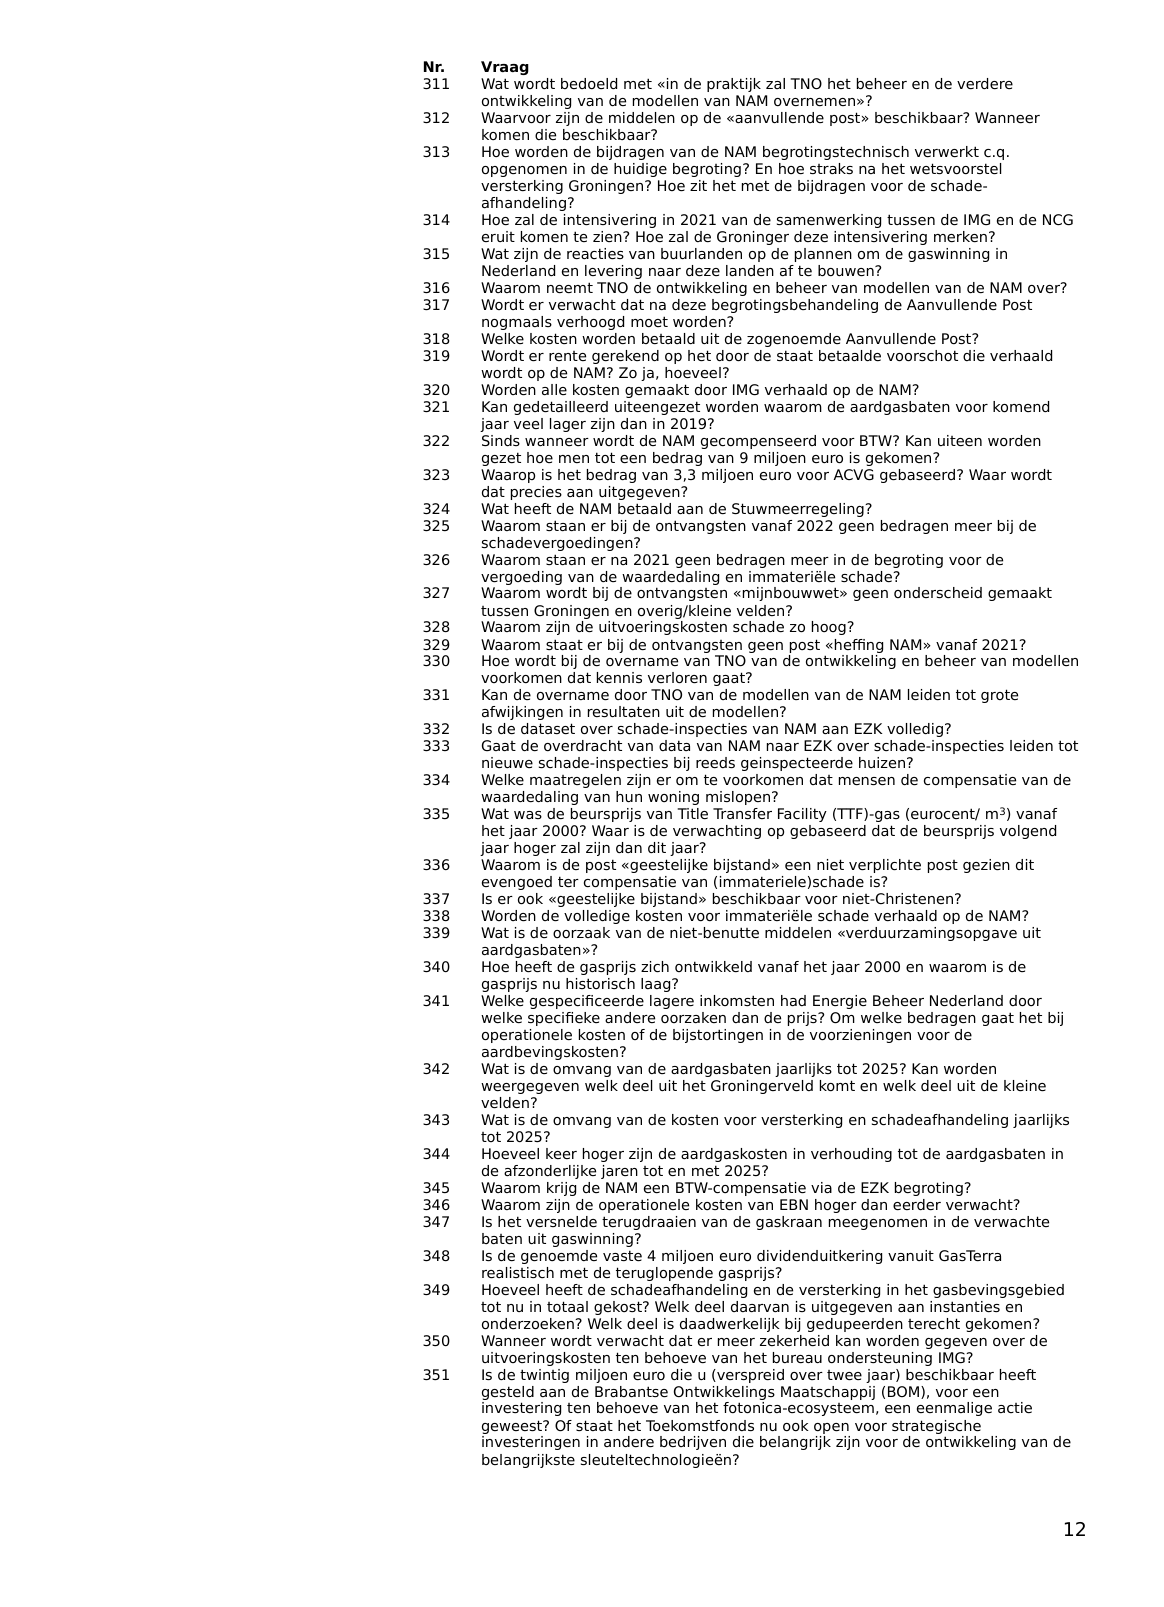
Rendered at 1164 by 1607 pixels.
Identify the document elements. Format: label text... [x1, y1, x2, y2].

table_cell Gaat de overdracht van data van NAM naar EZK over schade-inspecties leiden tot nieuwe schade-inspecties bij reeds geinspecteerde huizen? [475, 738, 1087, 772]
table_cell 345 [422, 1180, 475, 1197]
table_cell Waarom zijn de uitvoeringskosten schade zo hoog? [475, 619, 1087, 636]
table_cell Wat zijn de reacties van buurlanden op de plannen om de gaswinning in Nederland en levering naar deze landen af te bouwen? [475, 246, 1087, 280]
table_cell 325 [422, 518, 475, 551]
table_cell 350 [422, 1333, 475, 1366]
table_cell 312 [422, 110, 475, 144]
table_cell 327 [422, 585, 475, 619]
table_cell 318 [422, 331, 475, 348]
table_cell Hoe heeft de gasprijs zich ontwikkeld vanaf het jaar 2000 en waarom is de gasprijs nu historisch laag? [475, 959, 1087, 993]
table_cell Wat heeft de NAM betaald aan de Stuwmeerregeling? [475, 501, 1087, 517]
table_cell 324 [422, 501, 475, 517]
table_cell 340 [422, 959, 475, 993]
table_cell Wat is de oorzaak van de niet-benutte middelen «verduurzamingsopgave uit aardgasbaten»? [475, 925, 1087, 959]
table_cell 335 [422, 806, 475, 857]
table_cell Waarom is de post «geestelijke bijstand» een niet verplichte post gezien dit evengoed ter compensatie van (immateriele)schade is? [475, 857, 1087, 891]
table_cell 343 [422, 1112, 475, 1146]
table_cell Is de genoemde vaste 4 miljoen euro dividenduitkering vanuit GasTerra realistisch met de teruglopende gasprijs? [475, 1248, 1087, 1282]
table_cell Hoeveel heeft de schadeafhandeling en de versterking in het gasbevingsgebied tot nu in totaal gekost? Welk deel daarvan is uitgegeven aan instanties en onderzoeken? Welk deel is daadwerkelijk bij gedupeerden terecht gekomen? [475, 1282, 1087, 1332]
table_cell 349 [422, 1282, 475, 1332]
table_cell 342 [422, 1061, 475, 1112]
table_cell Welke maatregelen zijn er om te voorkomen dat mensen de compensatie van de waardedaling van hun woning mislopen? [475, 772, 1087, 806]
table_cell 322 [422, 433, 475, 467]
table_cell 339 [422, 925, 475, 959]
table_cell Waarom staan er na 2021 geen bedragen meer in de begroting voor de vergoeding van de waardedaling en immateriële schade? [475, 551, 1087, 585]
table_cell 313 [422, 144, 475, 212]
table_cell Welke gespecificeerde lagere inkomsten had Energie Beheer Nederland door welke specifieke andere oorzaken dan de prijs? Om welke bedragen gaat het bij operationele kosten of de bijstortingen in de voorzieningen voor de aardbevingskosten? [475, 993, 1087, 1061]
table_cell 346 [422, 1197, 475, 1214]
table_cell 326 [422, 551, 475, 585]
table_cell 320 [422, 382, 475, 399]
table_cell Wat is de omvang van de kosten voor versterking en schadeafhandeling jaarlijks tot 2025? [475, 1112, 1087, 1146]
table_cell Waarom staan er bij de ontvangsten vanaf 2022 geen bedragen meer bij de schadevergoedingen? [475, 518, 1087, 551]
table_cell Wat was de beursprijs van Title Transfer Facility (TTF)-gas (eurocent/ m3) vanaf het jaar 2000? Waar is de verwachting op gebaseerd dat de beursprijs volgend jaar hoger zal zijn dan dit jaar? [475, 806, 1087, 857]
table_cell 323 [422, 467, 475, 501]
table_cell Wat is de omvang van de aardgasbaten jaarlijks tot 2025? Kan worden weergegeven welk deel uit het Groningerveld komt en welk deel uit de kleine velden? [475, 1061, 1087, 1112]
table_cell 334 [422, 772, 475, 806]
table_cell Wanneer wordt verwacht dat er meer zekerheid kan worden gegeven over de uitvoeringskosten ten behoeve van het bureau ondersteuning IMG? [475, 1333, 1087, 1366]
table_cell Is er ook «geestelijke bijstand» beschikbaar voor niet-Christenen? [475, 891, 1087, 908]
table_cell 311 [422, 76, 475, 110]
table_cell Kan gedetailleerd uiteengezet worden waarom de aardgasbaten voor komend jaar veel lager zijn dan in 2019? [475, 399, 1087, 433]
table_cell Is de twintig miljoen euro die u (verspreid over twee jaar) beschikbaar heeft gesteld aan de Brabantse Ontwikkelings Maatschappij (BOM), voor een investering ten behoeve van het fotonica-ecosysteem, een eenmalige actie geweest? Of staat het Toekomstfonds nu ook open voor strategische investeringen in andere bedrijven die belangrijk zijn voor de ontwikkeling van de belangrijkste sleuteltechnologieën? [475, 1366, 1087, 1468]
table_cell 347 [422, 1214, 475, 1248]
table_cell 331 [422, 687, 475, 721]
table_cell 314 [422, 212, 475, 246]
table_cell 341 [422, 993, 475, 1061]
table_cell 315 [422, 246, 475, 280]
table_cell Hoe wordt bij de overname van TNO van de ontwikkeling en beheer van modellen voorkomen dat kennis verloren gaat? [475, 653, 1087, 687]
table_cell 337 [422, 891, 475, 908]
table_cell 317 [422, 297, 475, 331]
table_cell Waarvoor zijn de middelen op de «aanvullende post» beschikbaar? Wanneer komen die beschikbaar? [475, 110, 1087, 144]
table_cell 316 [422, 280, 475, 297]
table_cell 338 [422, 908, 475, 925]
table_cell Worden de volledige kosten voor immateriële schade verhaald op de NAM? [475, 908, 1087, 925]
table_cell Wordt er verwacht dat na deze begrotingsbehandeling de Aanvullende Post nogmaals verhoogd moet worden? [475, 297, 1087, 331]
table_cell 330 [422, 653, 475, 687]
table_cell 333 [422, 738, 475, 772]
table_cell Waarom zijn de operationele kosten van EBN hoger dan eerder verwacht? [475, 1197, 1087, 1214]
table_cell 319 [422, 348, 475, 382]
table_cell Waarom staat er bij de ontvangsten geen post «heffing NAM» vanaf 2021? [475, 636, 1087, 653]
table_cell 344 [422, 1146, 475, 1180]
table_cell 348 [422, 1248, 475, 1282]
table_cell 328 [422, 619, 475, 636]
table_cell Is het versnelde terugdraaien van de gaskraan meegenomen in de verwachte baten uit gaswinning? [475, 1214, 1087, 1248]
table_cell 321 [422, 399, 475, 433]
table_cell Hoe worden de bijdragen van de NAM begrotingstechnisch verwerkt c.q. opgenomen in de huidige begroting? En hoe straks na het wetsvoorstel versterking Groningen? Hoe zit het met de bijdragen voor de schade-afhandeling? [475, 144, 1087, 212]
table_cell 329 [422, 636, 475, 653]
table_cell 336 [422, 857, 475, 891]
table_cell Hoeveel keer hoger zijn de aardgaskosten in verhouding tot de aardgasbaten in de afzonderlijke jaren tot en met 2025? [475, 1146, 1087, 1180]
table_cell Kan de overname door TNO van de modellen van de NAM leiden tot grote afwijkingen in resultaten uit de modellen? [475, 687, 1087, 721]
table_cell Waarop is het bedrag van 3,3 miljoen euro voor ACVG gebaseerd? Waar wordt dat precies aan uitgegeven? [475, 467, 1087, 501]
table_cell Sinds wanneer wordt de NAM gecompenseerd voor BTW? Kan uiteen worden gezet hoe men tot een bedrag van 9 miljoen euro is gekomen? [475, 433, 1087, 467]
table_header Nr. [422, 59, 475, 76]
table_cell 332 [422, 721, 475, 738]
table_cell Waarom wordt bij de ontvangsten «mijnbouwwet» geen onderscheid gemaakt tussen Groningen en overig/kleine velden? [475, 585, 1087, 619]
table_cell Hoe zal de intensivering in 2021 van de samenwerking tussen de IMG en de NCG eruit komen te zien? Hoe zal de Groninger deze intensivering merken? [475, 212, 1087, 246]
table_cell Wordt er rente gerekend op het door de staat betaalde voorschot die verhaald wordt op de NAM? Zo ja, hoeveel? [475, 348, 1087, 382]
table_cell Worden alle kosten gemaakt door IMG verhaald op de NAM? [475, 382, 1087, 399]
table_cell Wat wordt bedoeld met «in de praktijk zal TNO het beheer en de verdere ontwikkeling van de modellen van NAM overnemen»? [475, 76, 1087, 110]
table_cell Waarom krijg de NAM een BTW-compensatie via de EZK begroting? [475, 1180, 1087, 1197]
table_cell 351 [422, 1366, 475, 1468]
table_header Vraag [475, 59, 1087, 76]
table_cell Is de dataset over schade-inspecties van NAM aan EZK volledig? [475, 721, 1087, 738]
table_cell Waarom neemt TNO de ontwikkeling en beheer van modellen van de NAM over? [475, 280, 1087, 297]
table_cell Welke kosten worden betaald uit de zogenoemde Aanvullende Post? [475, 331, 1087, 348]
